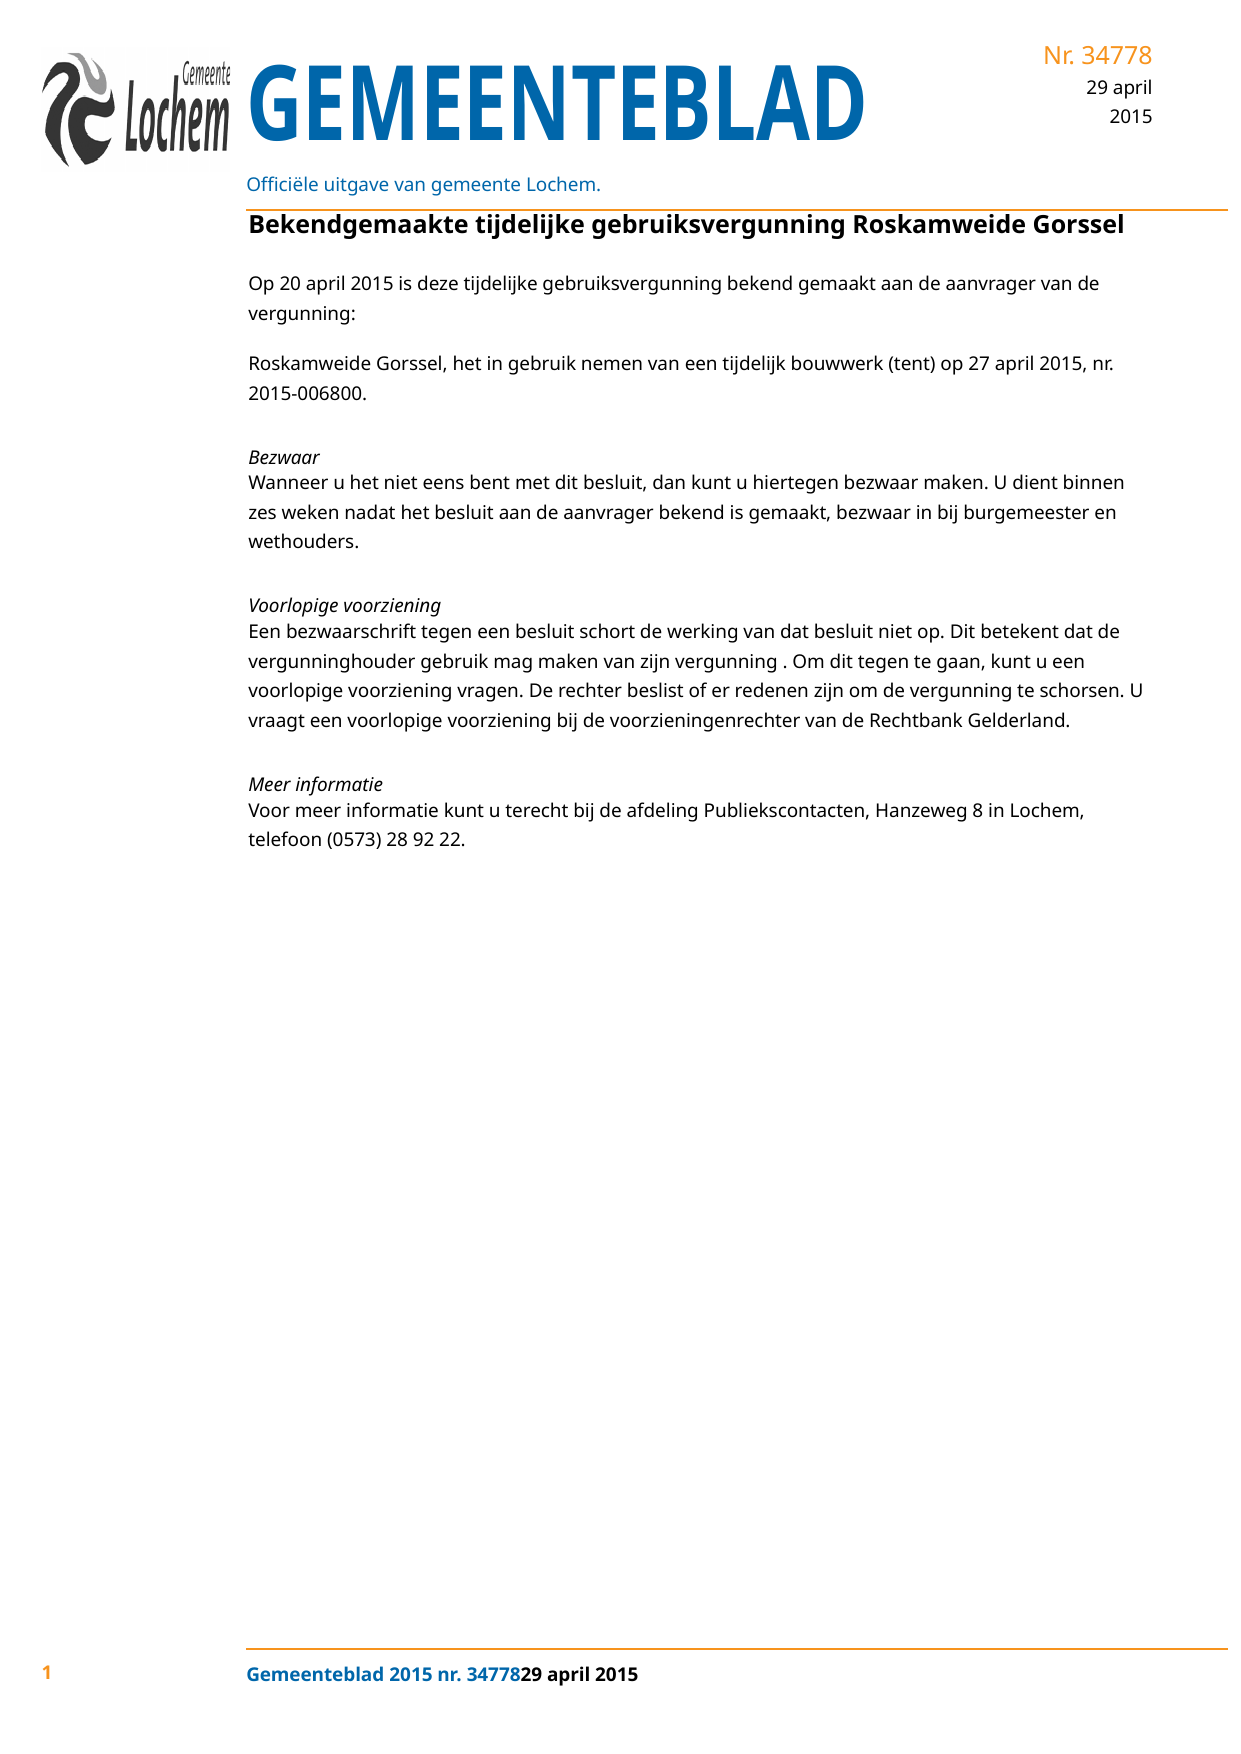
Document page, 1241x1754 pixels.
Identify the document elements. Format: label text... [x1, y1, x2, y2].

text Bezwaar [248, 444, 1152, 469]
text Voor meer informatie kunt u terecht bij de afdeling Publiekscontacten, Hanzeweg 8 in Lochem, telefoon (0573) 28 92 22. [248, 797, 1152, 852]
text Bekendgemaakte tijdelijke gebruiksvergunning Roskamweide Gorssel [248, 211, 1152, 241]
text Roskamweide Gorssel, het in gebruik nemen van een tijdelijk bouwwerk (tent) op 27 april 2015, nr. 2015-006800. [248, 350, 1152, 406]
text Meer informatie [248, 771, 1152, 797]
text Op 20 april 2015 is deze tijdelijke gebruiksvergunning bekend gemaakt aan de aanvrager van de vergunning: [248, 270, 1152, 326]
text Voorlopige voorziening [248, 593, 1152, 618]
picture [41, 47, 231, 172]
text Wanneer u het niet eens bent met dit besluit, dan kunt u hiertegen bezwaar maken. U dient binnen zes weken nadat het besluit aan de aanvrager bekend is gemaakt, bezwaar in bij burgemeester en wethouders. [248, 469, 1152, 554]
text Een bezwaarschrift tegen een besluit schort de werking van dat besluit niet op. Dit betekent dat de vergunninghouder gebruik mag maken van zijn vergunning . Om dit tegen te gaan, kunt u een voorlopige voorziening vragen. De rechter beslist of er redenen zijn om de vergunning te schorsen. U vraagt een voorlopige voorziening bij de voorzieningenrechter van de Rechtbank Gelderland. [248, 618, 1152, 733]
